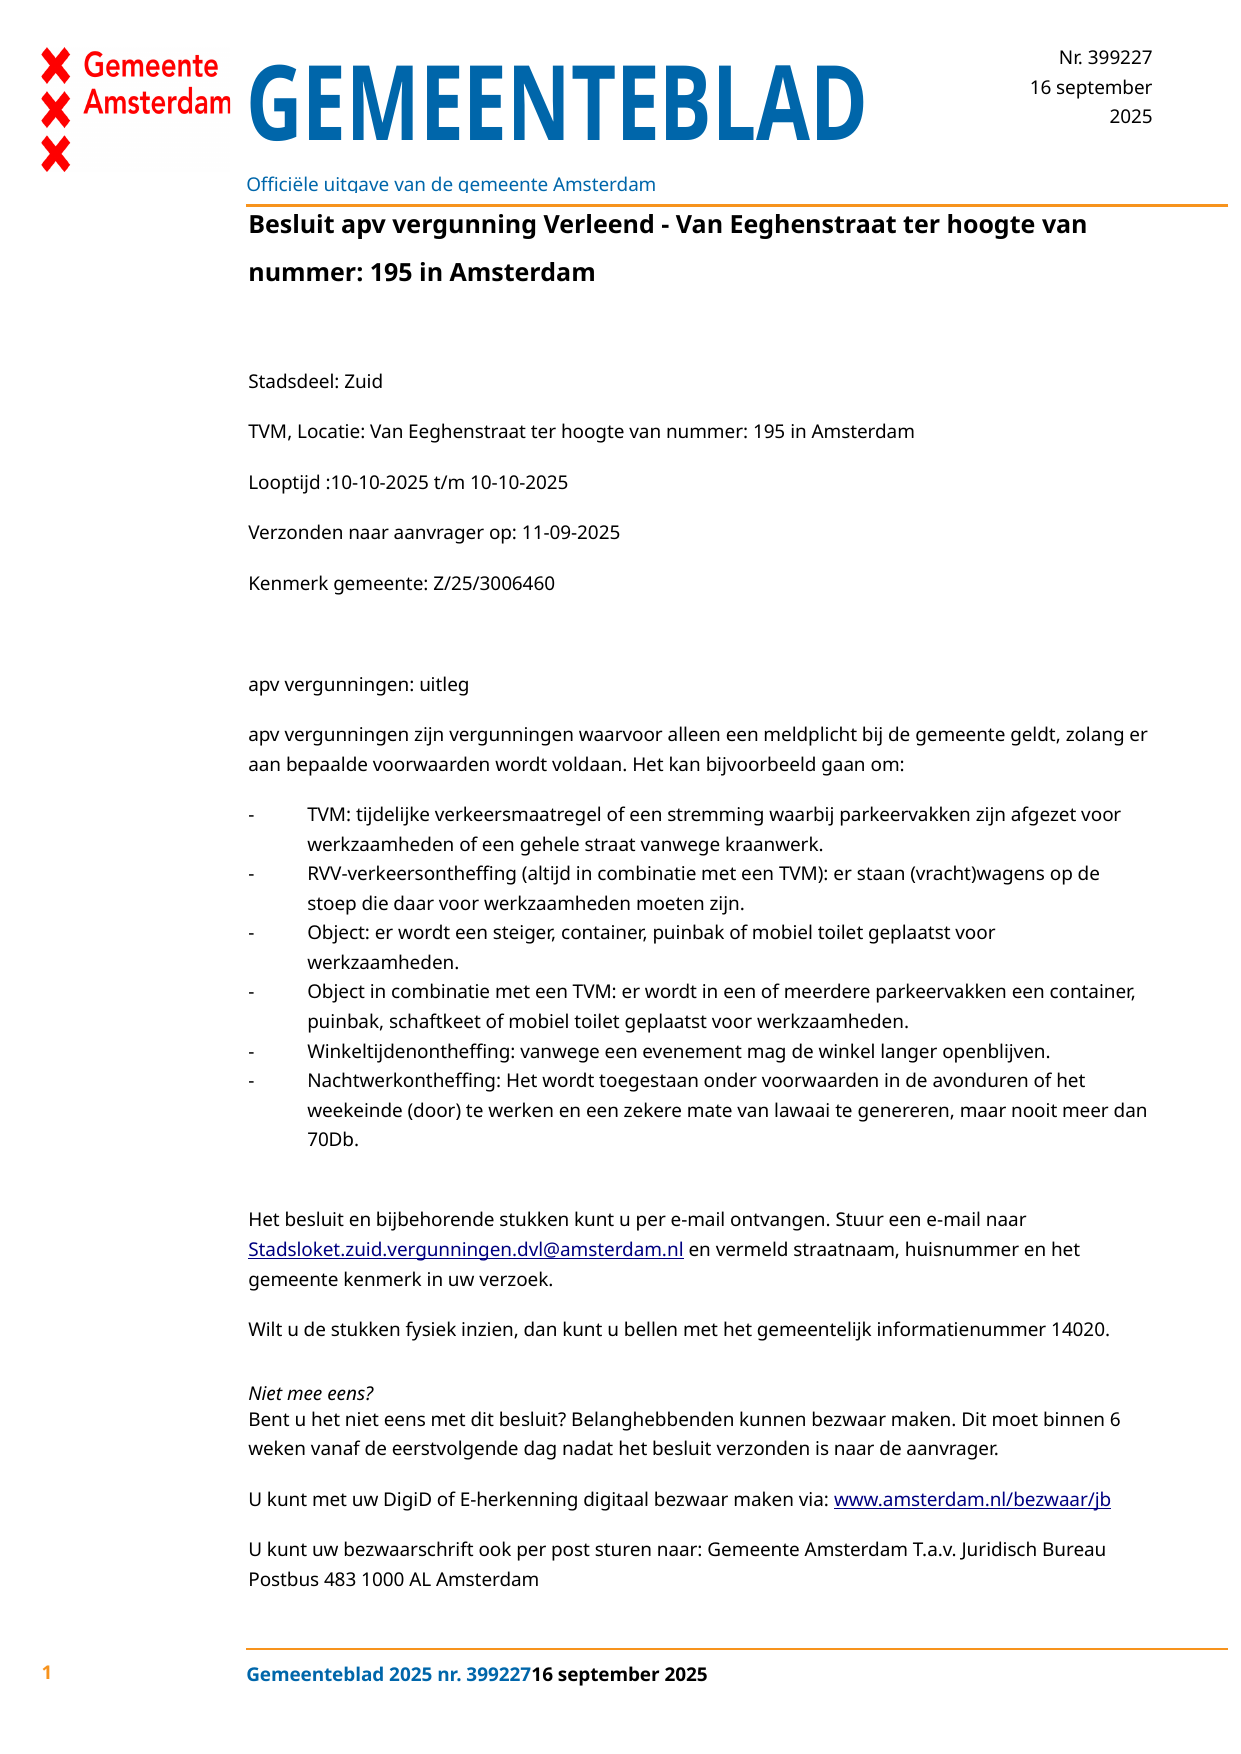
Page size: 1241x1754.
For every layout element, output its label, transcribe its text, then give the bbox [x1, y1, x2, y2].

list Nachtwerkontheffing: Het wordt toegestaan onder voorwaarden in de avonduren of het weekeinde (door) te werken en een zekere mate van lawaai te genereren, maar nooit meer dan 70Db. [248, 1067, 1152, 1152]
text Niet mee eens? [248, 1380, 1152, 1406]
text apv vergunningen: uitleg [248, 671, 1152, 697]
list RVV-verkeersontheffing (altijd in combinatie met een TVM): er staan (vracht)wagens op de stoep die daar voor werkzaamheden moeten zijn. [248, 860, 1152, 916]
list Object in combinatie met een TVM: er wordt in een of meerdere parkeervakken een container, puinbak, schaftkeet of mobiel toilet geplaatst voor werkzaamheden. [248, 979, 1152, 1034]
text Looptijd :10-10-2025 t/m 10-10-2025 [248, 469, 1152, 495]
text apv vergunningen zijn vergunningen waarvoor alleen een meldplicht bij de gemeente geldt, zolang er aan bepaalde voorwaarden wordt voldaan. Het kan bijvoorbeeld gaan om: [248, 721, 1152, 777]
text Kenmerk gemeente: Z/25/3006460 [248, 570, 1152, 596]
list Object: er wordt een steiger, container, puinbak of mobiel toilet geplaatst voor werkzaamheden. [248, 919, 1152, 975]
text Wilt u de stukken fysiek inzien, dan kunt u bellen met het gemeentelijk informatienummer 14020. [248, 1316, 1152, 1342]
text U kunt uw bezwaarschrift ook per post sturen naar: Gemeente Amsterdam T.a.v. Juridisch Bureau Postbus 483 1000 AL Amsterdam [248, 1536, 1152, 1592]
text Het besluit en bijbehorende stukken kunt u per e-mail ontvangen. Stuur een e-mail naar Stadsloket.zuid.vergunningen.dvl@amsterdam.nl en vermeld straatnaam, huisnummer en het gemeente kenmerk in uw verzoek. [248, 1207, 1152, 1292]
text Bent u het niet eens met dit besluit? Belanghebbenden kunnen bezwaar maken. Dit moet binnen 6 weken vanaf de eerstvolgende dag nadat het besluit verzonden is naar de aanvrager. [248, 1406, 1152, 1461]
text U kunt met uw DigiD of E-herkenning digitaal bezwaar maken via: www.amsterdam.nl/bezwaar/jb [248, 1486, 1152, 1512]
list Winkeltijdenontheffing: vanwege een evenement mag de winkel langer openblijven. [248, 1038, 1152, 1064]
picture [41, 47, 231, 172]
text Verzonden naar aanvrager op: 11-09-2025 [248, 519, 1152, 545]
text Stadsdeel: Zuid [248, 368, 1152, 394]
text Besluit apv vergunning Verleend - Van Eeghenstraat ter hoogte van nummer: 195 in Amsterdam [248, 207, 1152, 288]
text TVM, Locatie: Van Eeghenstraat ter hoogte van nummer: 195 in Amsterdam [248, 419, 1152, 444]
list TVM: tijdelijke verkeersmaatregel of een stremming waarbij parkeervakken zijn afgezet voor werkzaamheden of een gehele straat vanwege kraanwerk. [248, 801, 1152, 857]
